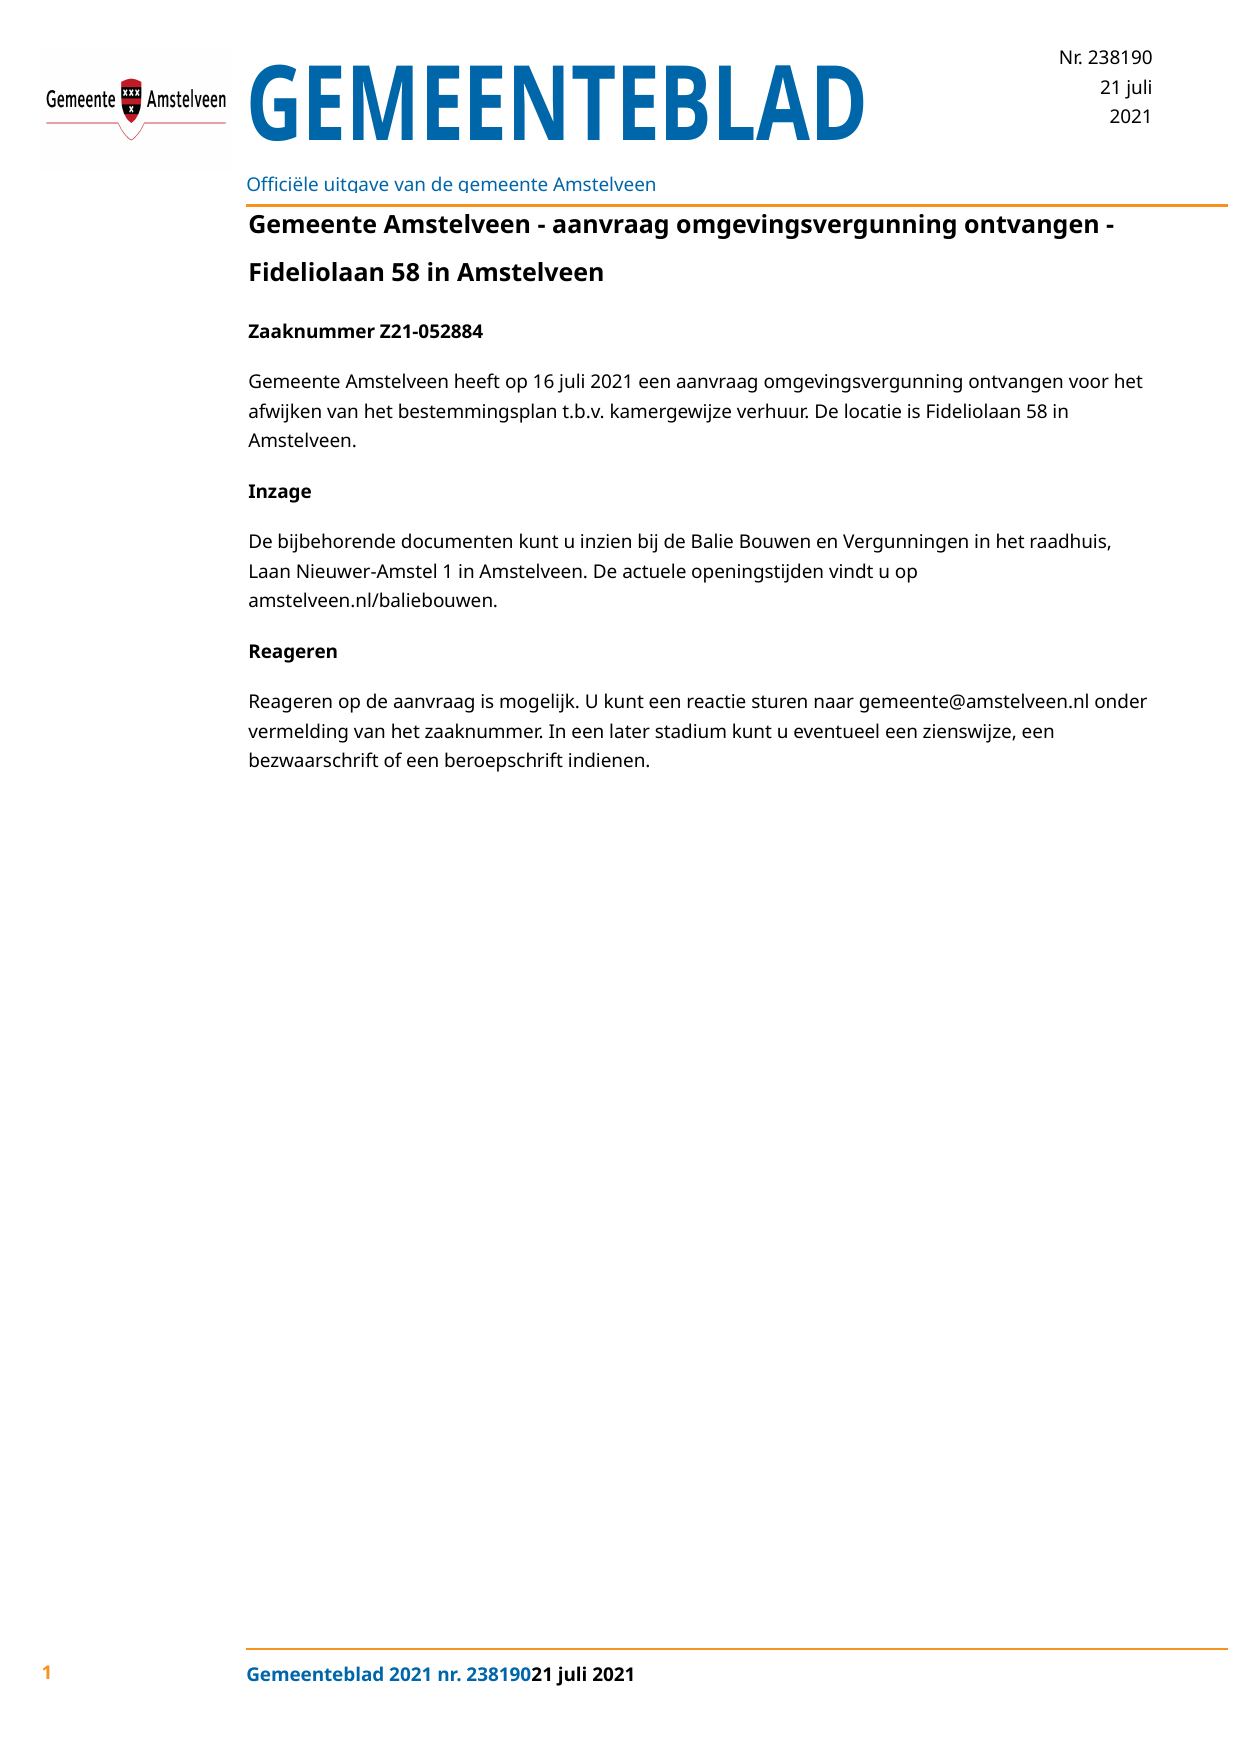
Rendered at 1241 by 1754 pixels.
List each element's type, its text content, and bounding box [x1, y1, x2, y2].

text Gemeente Amstelveen heeft op 16 juli 2021 een aanvraag omgevingsvergunning ontvangen voor het afwijken van het bestemmingsplan t.b.v. kamergewijze verhuur. De locatie is Fideliolaan 58 in Amstelveen. [248, 368, 1152, 453]
text Reageren [248, 638, 1152, 664]
text Inzage [248, 478, 1152, 504]
text Reageren op de aanvraag is mogelijk. U kunt een reactie sturen naar gemeente@amstelveen.nl onder vermelding van het zaaknummer. In een later stadium kunt u eventueel een zienswijze, een bezwaarschrift of een beroepschrift indienen. [248, 688, 1152, 773]
text De bijbehorende documenten kunt u inzien bij de Balie Bouwen en Vergunningen in het raadhuis, Laan Nieuwer-Amstel 1 in Amstelveen. De actuele openingstijden vindt u op amstelveen.nl/baliebouwen. [248, 528, 1152, 613]
text Zaaknummer Z21-052884 [248, 318, 1152, 344]
text Gemeente Amstelveen - aanvraag omgevingsvergunning ontvangen - Fideliolaan 58 in Amstelveen [248, 207, 1152, 288]
picture [41, 47, 231, 172]
